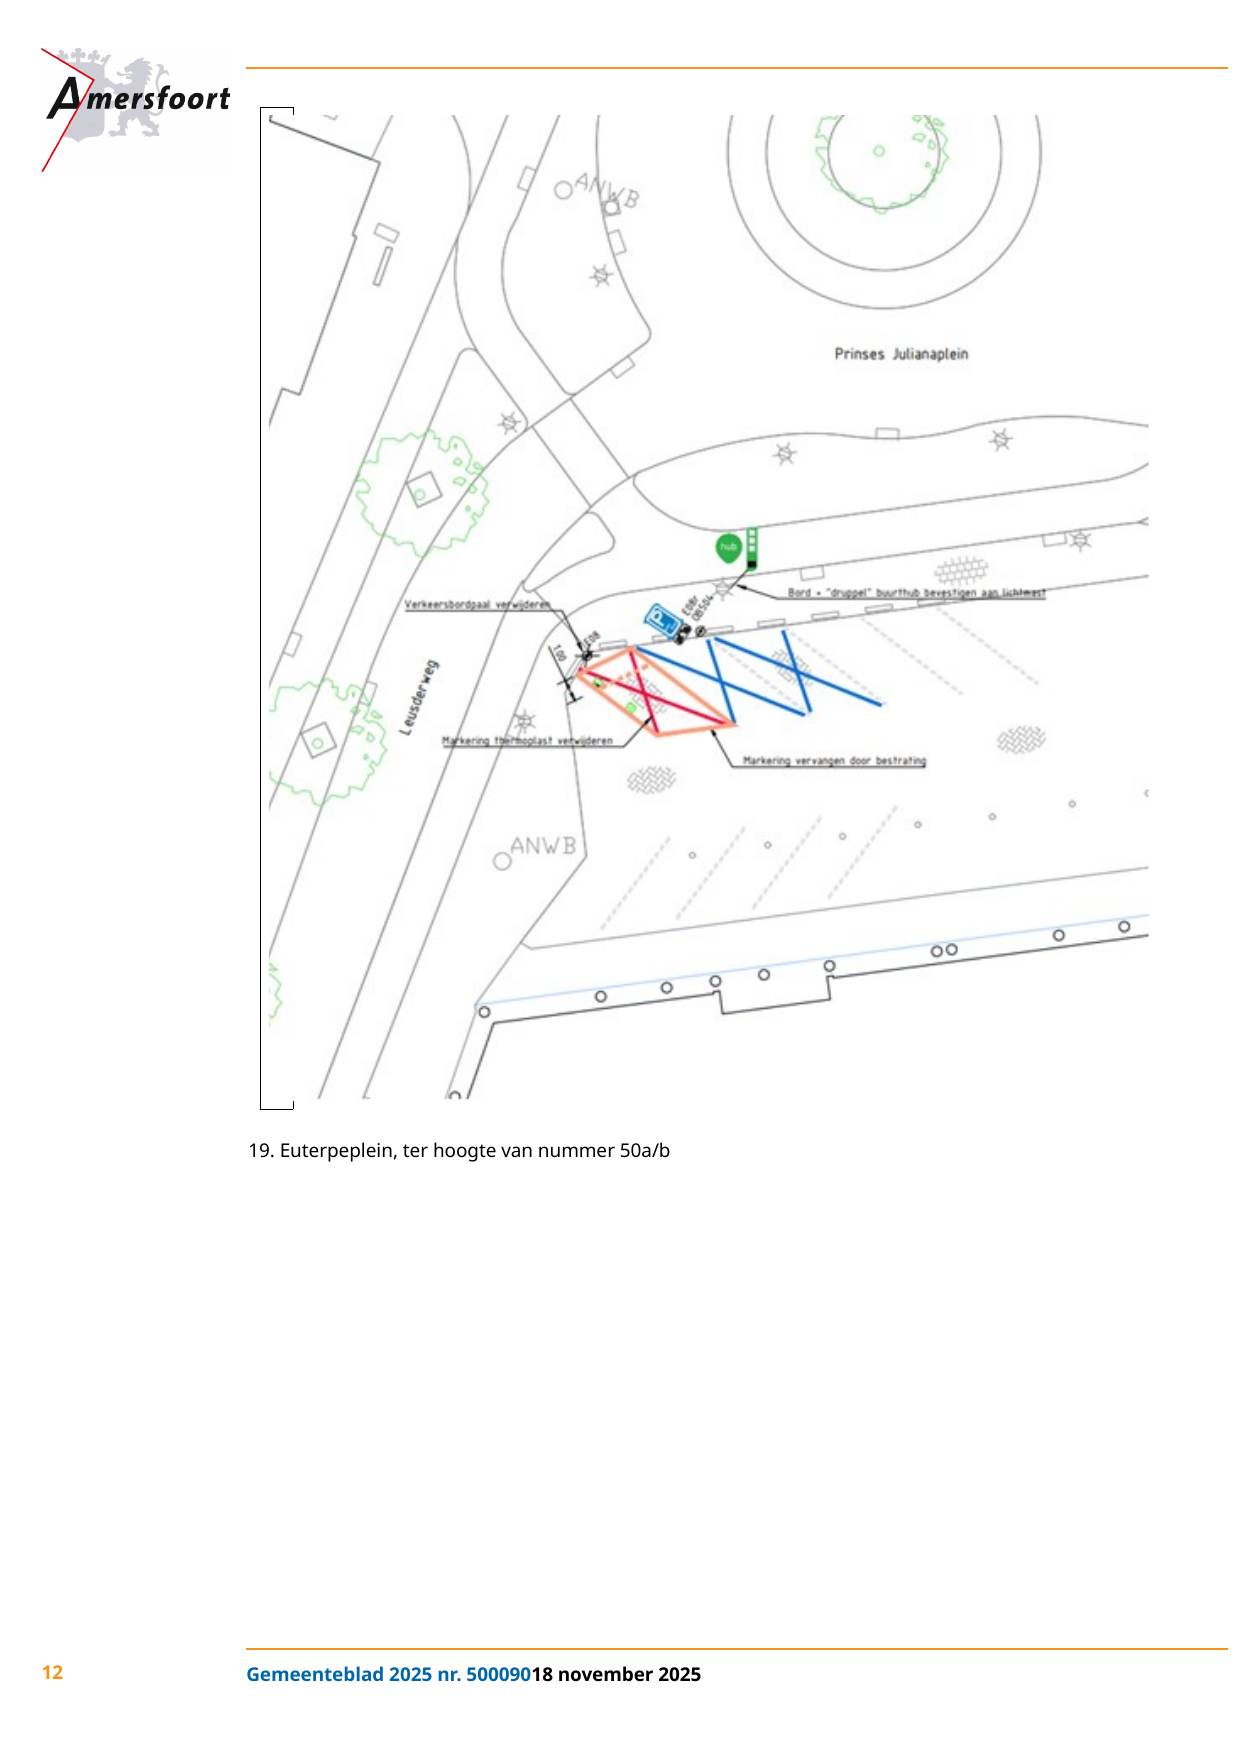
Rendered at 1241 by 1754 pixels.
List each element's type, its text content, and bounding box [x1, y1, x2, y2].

picture [41, 47, 231, 172]
picture [268, 115, 1149, 1101]
text 19. Euterpeplein, ter hoogte van nummer 50a/b [248, 1137, 1152, 1163]
